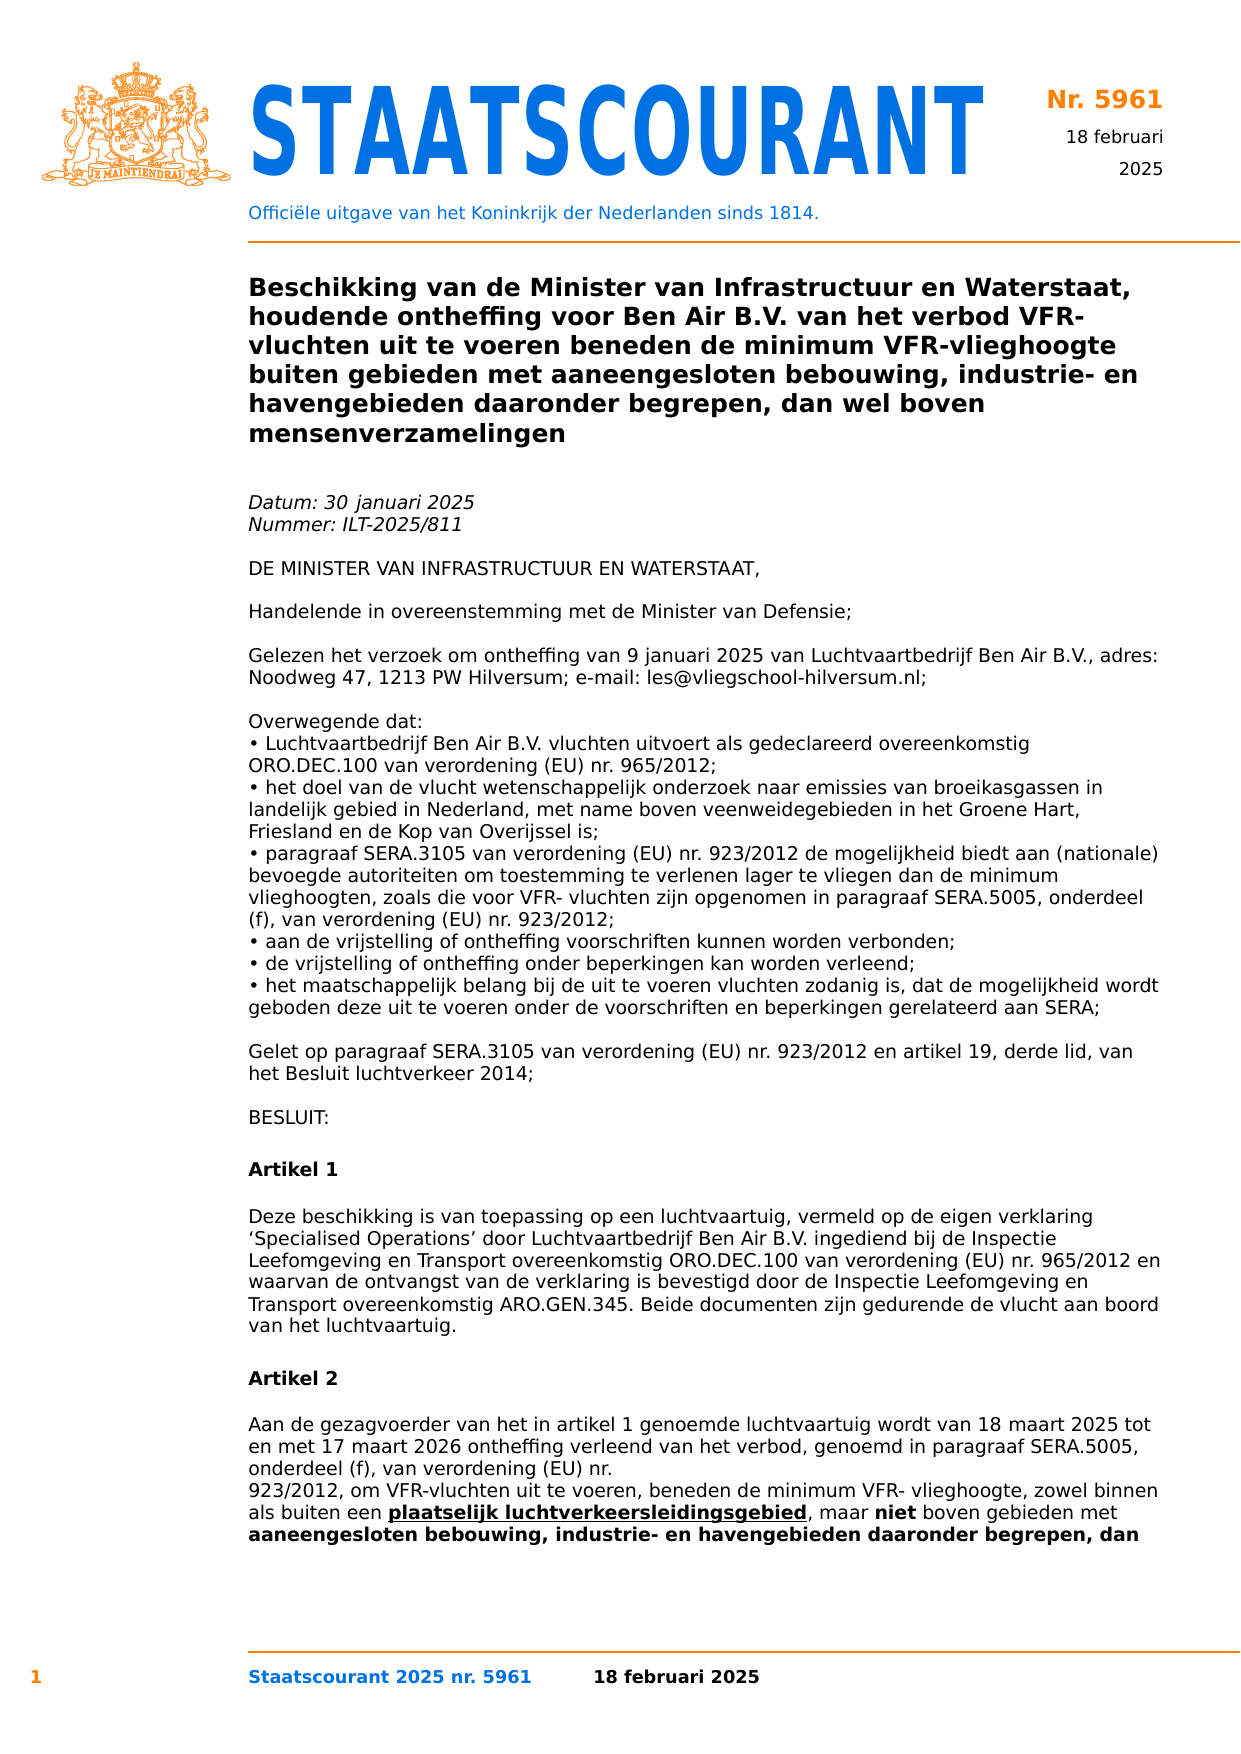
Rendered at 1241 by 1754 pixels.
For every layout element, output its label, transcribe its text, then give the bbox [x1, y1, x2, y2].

text Nummer: ILT-2025/811 [248, 514, 1163, 536]
text • Luchtvaartbedrijf Ben Air B.V. vluchten uitvoert als gedeclareerd overeenkomstig ORO.DEC.100 van verordening (EU) nr. 965/2012; [248, 733, 1163, 777]
text Datum: 30 januari 2025 [248, 492, 1163, 514]
table_header [25, 62, 248, 241]
text DE MINISTER VAN INFRASTRUCTUUR EN WATERSTAAT, [248, 558, 1163, 579]
text Handelende in overeenstemming met de Minister van Defensie; [248, 601, 1163, 623]
table_cell 18 februari [998, 121, 1240, 153]
table_cell 2025 [998, 153, 1240, 203]
text • het maatschappelijk belang bij de uit te voeren vluchten zodanig is, dat de mogelijkheid wordt geboden deze uit te voeren onder de voorschriften en beperkingen gerelateerd aan SERA; [248, 975, 1163, 1019]
text BESLUIT: [248, 1107, 1163, 1128]
table_header Nr. 5961 [998, 62, 1240, 121]
text Gelet op paragraaf SERA.3105 van verordening (EU) nr. 923/2012 en artikel 19, derde lid, van het Besluit luchtverkeer 2014; [248, 1041, 1163, 1085]
text Aan de gezagvoerder van het in artikel 1 genoemde luchtvaartuig wordt van 18 maart 2025 tot en met 17 maart 2026 ontheffing verleend van het verbod, genoemd in paragraaf SERA.5005, onderdeel (f), van verordening (EU) nr. [248, 1414, 1163, 1480]
text Deze beschikking is van toepassing op een luchtvaartuig, vermeld op de eigen verklaring ‘Specialised Operations’ door Luchtvaartbedrijf Ben Air B.V. ingediend bij de Inspectie Leefomgeving en Transport overeenkomstig ORO.DEC.100 van verordening (EU) nr. 965/2012 en waarvan de ontvangst van de verklaring is bevestigd door de Inspectie Leefomgeving en Transport overeenkomstig ARO.GEN.345. Beide documenten zijn gedurende de vlucht aan boord van het luchtvaartuig. [248, 1206, 1163, 1337]
picture [41, 62, 231, 186]
text • de vrijstelling of ontheffing onder beperkingen kan worden verleend; [248, 953, 1163, 975]
text Gelezen het verzoek om ontheffing van 9 januari 2025 van Luchtvaartbedrijf Ben Air B.V., adres: Noodweg 47, 1213 PW Hilversum; e-mail: les@vliegschool-hilversum.nl; [248, 645, 1163, 689]
table_header STAATSCOURANT [248, 62, 998, 203]
table_cell Officiële uitgave van het Koninkrijk der Nederlanden sinds 1814. [248, 203, 1240, 241]
text 923/2012, om VFR-vluchten uit te voeren, beneden de minimum VFR- vlieghoogte, zowel binnen als buiten een plaatselijk luchtverkeersleidingsgebied, maar niet boven gebieden met aaneengesloten bebouwing, industrie- en havengebieden daaronder begrepen, dan [248, 1480, 1163, 1546]
text Overwegende dat: [248, 711, 1163, 733]
text • paragraaf SERA.3105 van verordening (EU) nr. 923/2012 de mogelijkheid biedt aan (nationale) bevoegde autoriteiten om toestemming te verlenen lager te vliegen dan de minimum vlieghoogten, zoals die voor VFR- vluchten zijn opgenomen in paragraaf SERA.5005, onderdeel (f), van verordening (EU) nr. 923/2012; [248, 843, 1163, 931]
subtitle Artikel 2 [248, 1367, 1163, 1389]
text • het doel van de vlucht wetenschappelijk onderzoek naar emissies van broeikasgassen in landelijk gebied in Nederland, met name boven veenweidegebieden in het Groene Hart, Friesland en de Kop van Overijssel is; [248, 777, 1163, 843]
subtitle Beschikking van de Minister van Infrastructuur en Waterstaat, houdende ontheffing voor Ben Air B.V. van het verbod VFR-vluchten uit te voeren beneden de minimum VFR-vlieghoogte buiten gebieden met aaneengesloten bebouwing, industrie- en havengebieden daaronder begrepen, dan wel boven mensenverzamelingen [248, 273, 1163, 448]
subtitle Artikel 1 [248, 1158, 1163, 1181]
text • aan de vrijstelling of ontheffing voorschriften kunnen worden verbonden; [248, 931, 1163, 953]
